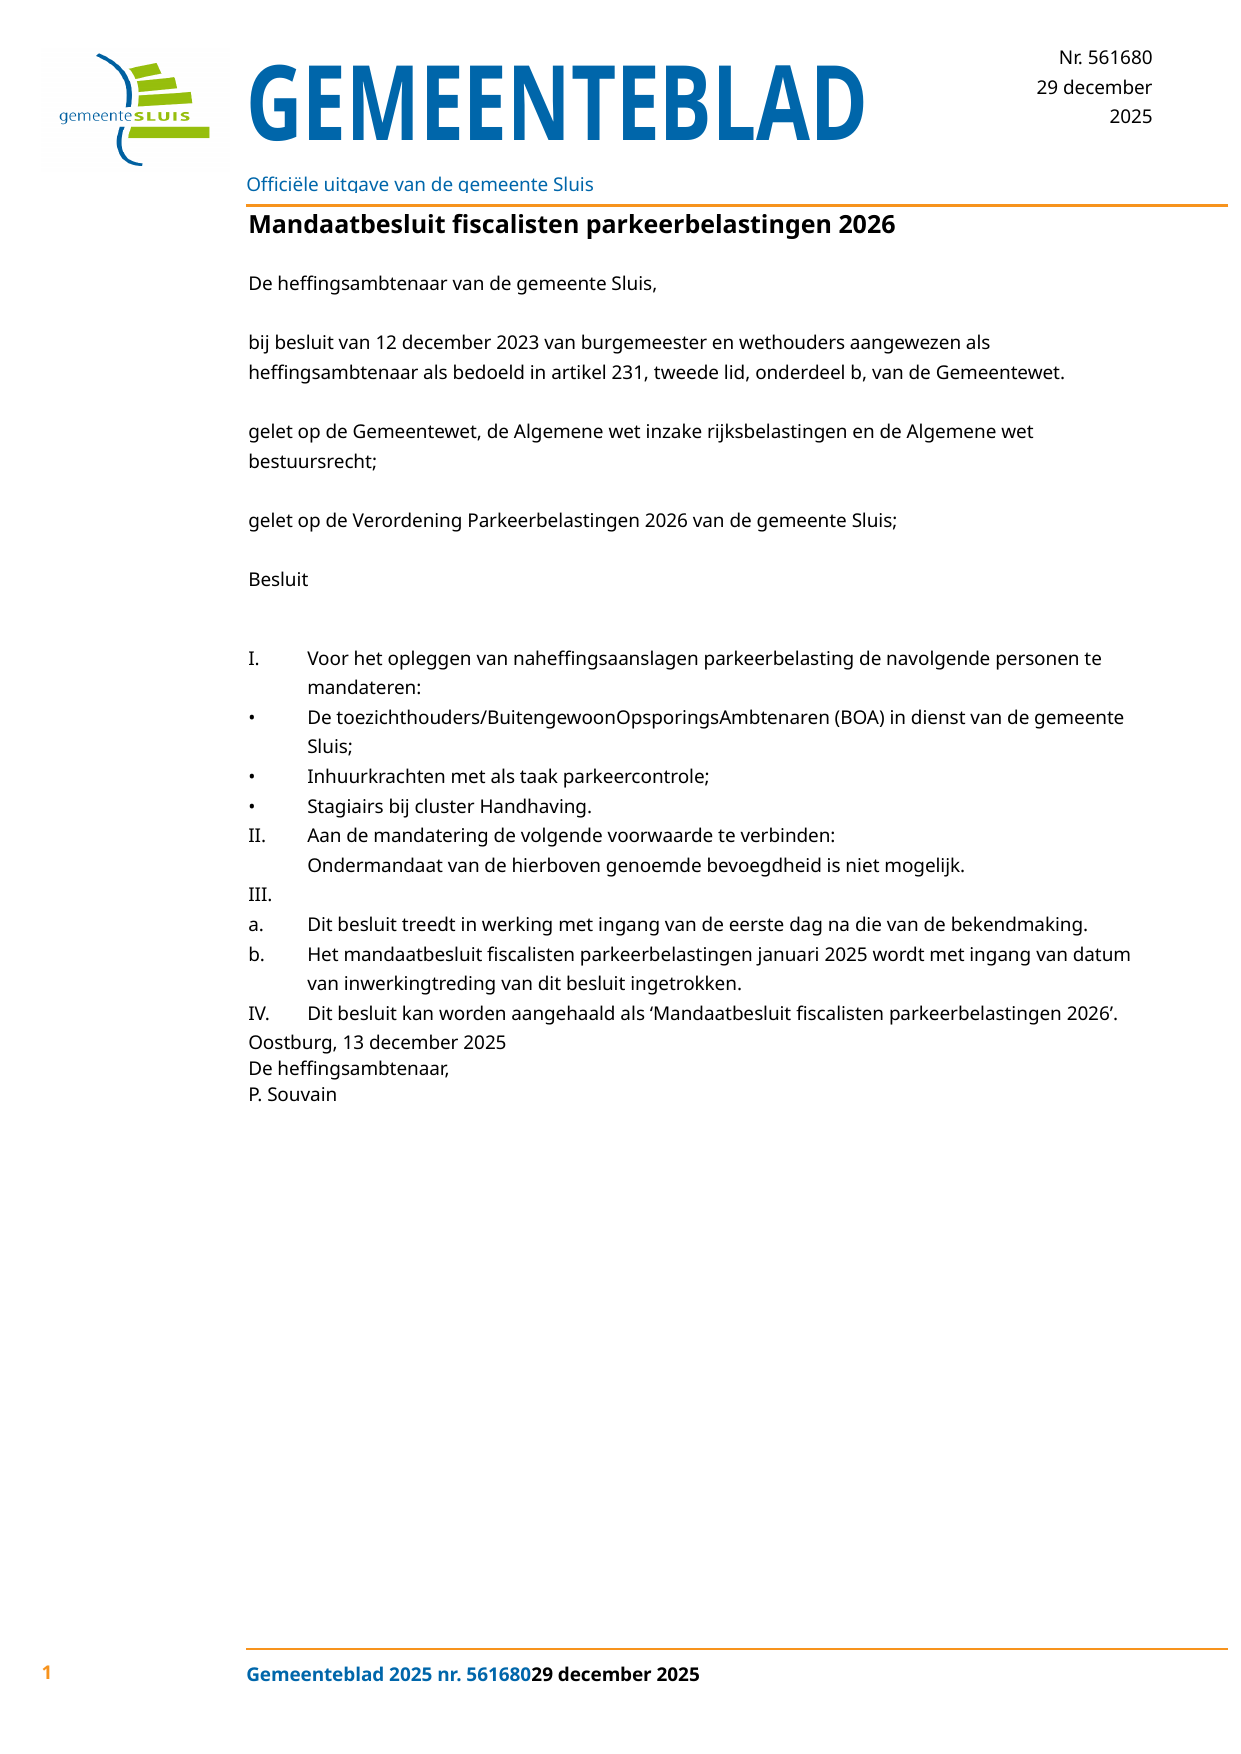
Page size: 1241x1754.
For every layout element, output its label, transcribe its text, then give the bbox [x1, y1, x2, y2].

list Stagiairs bij cluster Handhaving. [248, 793, 1152, 819]
list Dit besluit kan worden aangehaald als ‘Mandaatbesluit fiscalisten parkeerbelastingen 2026’. [248, 1000, 1152, 1026]
text De heffingsambtenaar, [248, 1055, 1152, 1081]
picture [41, 47, 231, 172]
text Oostburg, 13 december 2025 [248, 1029, 1152, 1055]
text bij besluit van 12 december 2023 van burgemeester en wethouders aangewezen als heffingsambtenaar als bedoeld in artikel 231, tweede lid, onderdeel b, van de Gemeentewet. [248, 329, 1152, 385]
list Ondermandaat van de hierboven genoemde bevoegdheid is niet mogelijk. [248, 852, 1152, 878]
text Mandaatbesluit fiscalisten parkeerbelastingen 2026 [248, 207, 1152, 241]
text De heffingsambtenaar van de gemeente Sluis, [248, 270, 1152, 296]
list Het mandaatbesluit fiscalisten parkeerbelastingen januari 2025 wordt met ingang van datum van inwerkingtreding van dit besluit ingetrokken. [248, 941, 1152, 996]
list Aan de mandatering de volgende voorwaarde te verbinden: [248, 822, 1152, 848]
list Dit besluit treedt in werking met ingang van de eerste dag na die van de bekendmaking. [248, 911, 1152, 937]
text gelet op de Verordening Parkeerbelastingen 2026 van de gemeente Sluis; [248, 507, 1152, 533]
list Inhuurkrachten met als taak parkeercontrole; [248, 763, 1152, 789]
text Besluit [248, 566, 1152, 592]
text P. Souvain [248, 1081, 1152, 1107]
text gelet op de Gemeentewet, de Algemene wet inzake rijksbelastingen en de Algemene wet bestuursrecht; [248, 418, 1152, 473]
list Voor het opleggen van naheffingsaanslagen parkeerbelasting de navolgende personen te mandateren: [248, 645, 1152, 700]
list De toezichthouders/BuitengewoonOpsporingsAmbtenaren (BOA) in dienst van de gemeente Sluis; [248, 704, 1152, 759]
